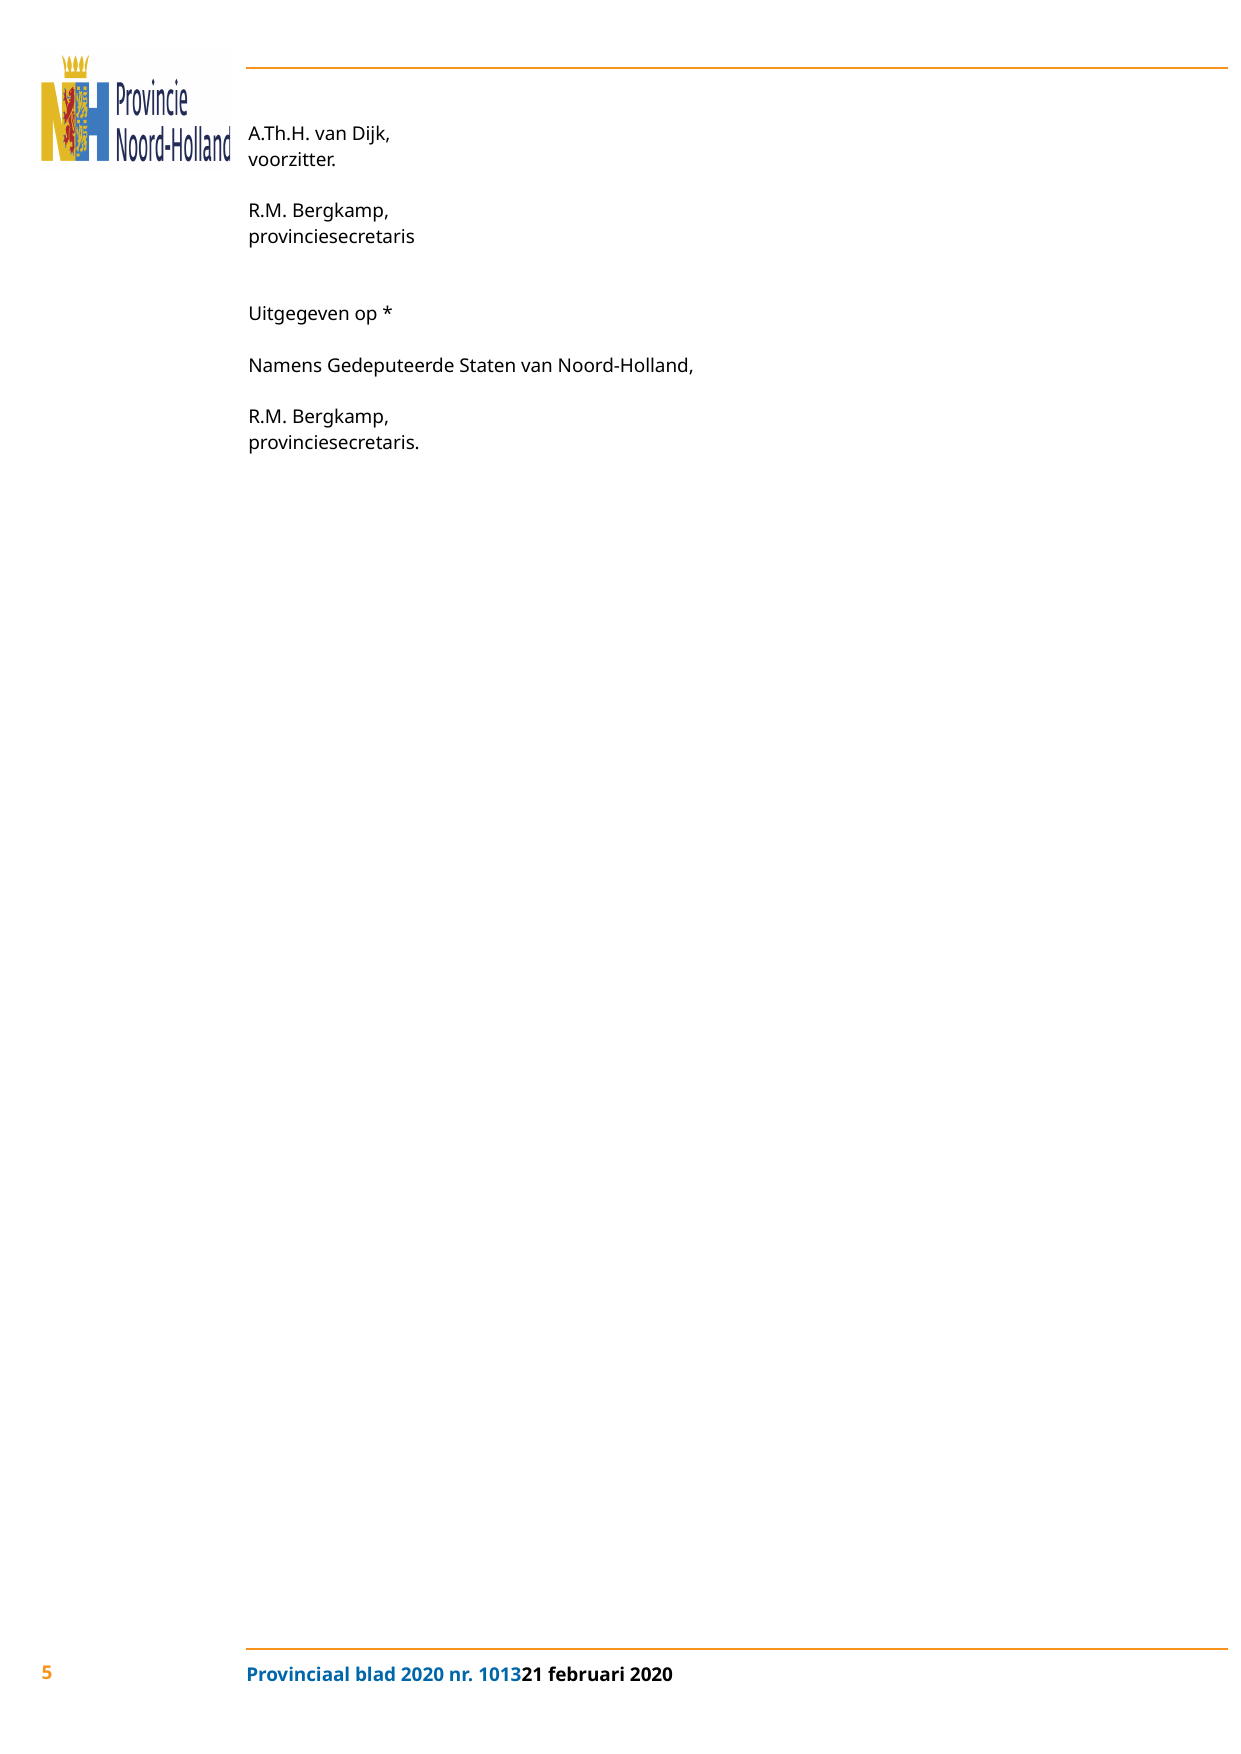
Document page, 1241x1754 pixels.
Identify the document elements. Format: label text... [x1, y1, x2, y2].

picture [41, 47, 231, 172]
text voorzitter. [248, 146, 1152, 172]
text provinciesecretaris [248, 223, 1152, 249]
text Uitgegeven op * [248, 301, 1152, 326]
text R.M. Bergkamp, [248, 198, 1152, 223]
text provinciesecretaris. [248, 429, 1152, 455]
text R.M. Bergkamp, [248, 403, 1152, 429]
text A.Th.H. van Dijk, [248, 121, 1152, 146]
text Namens Gedeputeerde Staten van Noord-Holland, [248, 352, 1152, 378]
